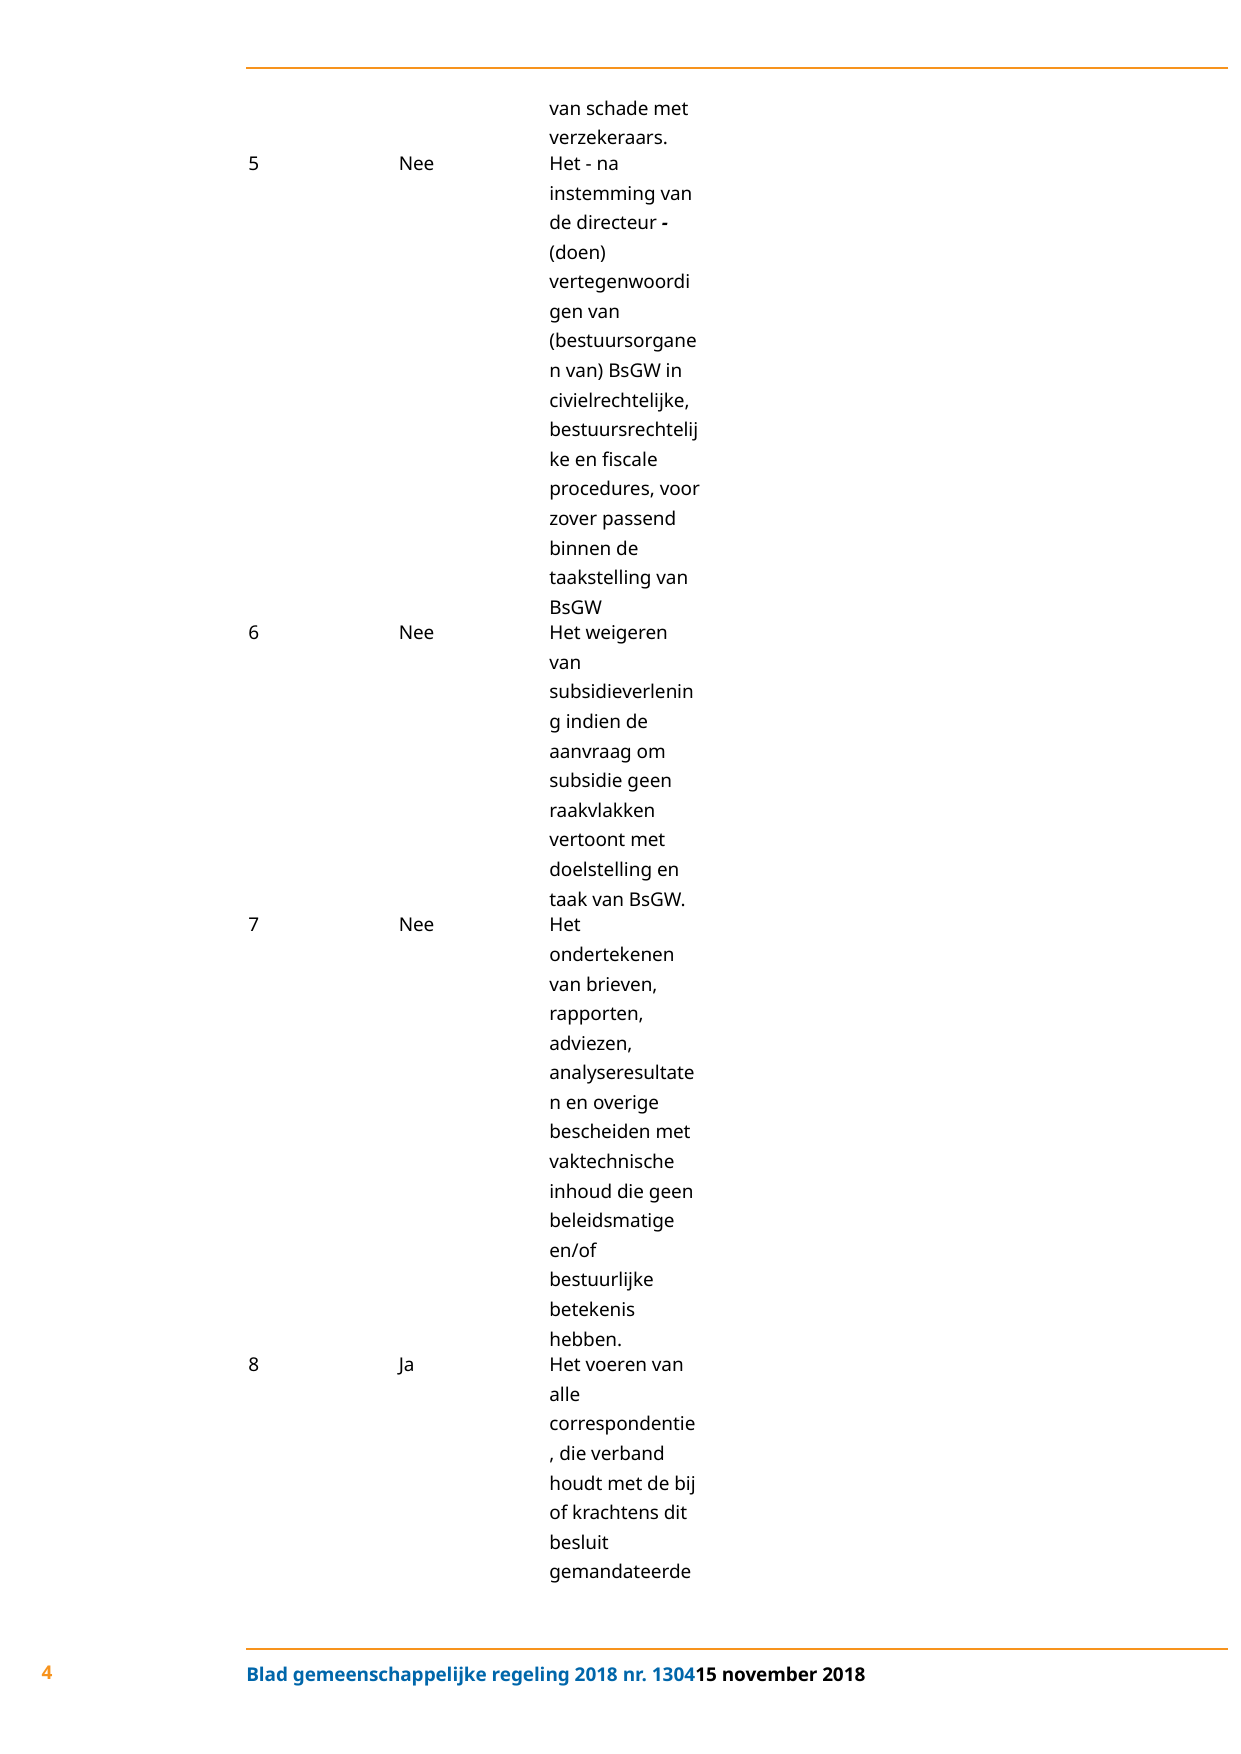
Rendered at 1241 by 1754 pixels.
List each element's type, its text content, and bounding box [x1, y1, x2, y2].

table_cell 6 [248, 620, 398, 912]
table_cell Het voeren van alle correspondentie, die verband houdt met de bij of krachtens dit besluit gemandateerde [549, 1351, 700, 1584]
table_cell 7 [248, 912, 398, 1351]
table_cell Ja [399, 1351, 549, 1584]
table_cell Nee [399, 912, 549, 1351]
table_cell [399, 95, 549, 150]
table_cell Nee [399, 150, 549, 619]
table_cell Het ondertekenen van brieven, rapporten, adviezen, analyseresultaten en overige bescheiden met vaktechnische inhoud die geen beleidsmatige en/of bestuurlijke betekenis hebben. [549, 912, 700, 1351]
table_cell van schade met verzekeraars. [549, 95, 700, 150]
table_cell [248, 95, 398, 150]
table_cell Het - na instemming van de directeur - (doen) vertegenwoordigen van (bestuursorganen van) BsGW in civielrechtelijke, bestuursrechtelijke en fiscale procedures, voor zover passend binnen de taakstelling van BsGW [549, 150, 700, 619]
table_cell Nee [399, 620, 549, 912]
table_cell 8 [248, 1351, 398, 1584]
table_cell 5 [248, 150, 398, 619]
picture [41, 47, 231, 172]
table_cell Het weigeren van subsidieverlening indien de aanvraag om subsidie geen raakvlakken vertoont met doelstelling en taak van BsGW. [549, 620, 700, 912]
